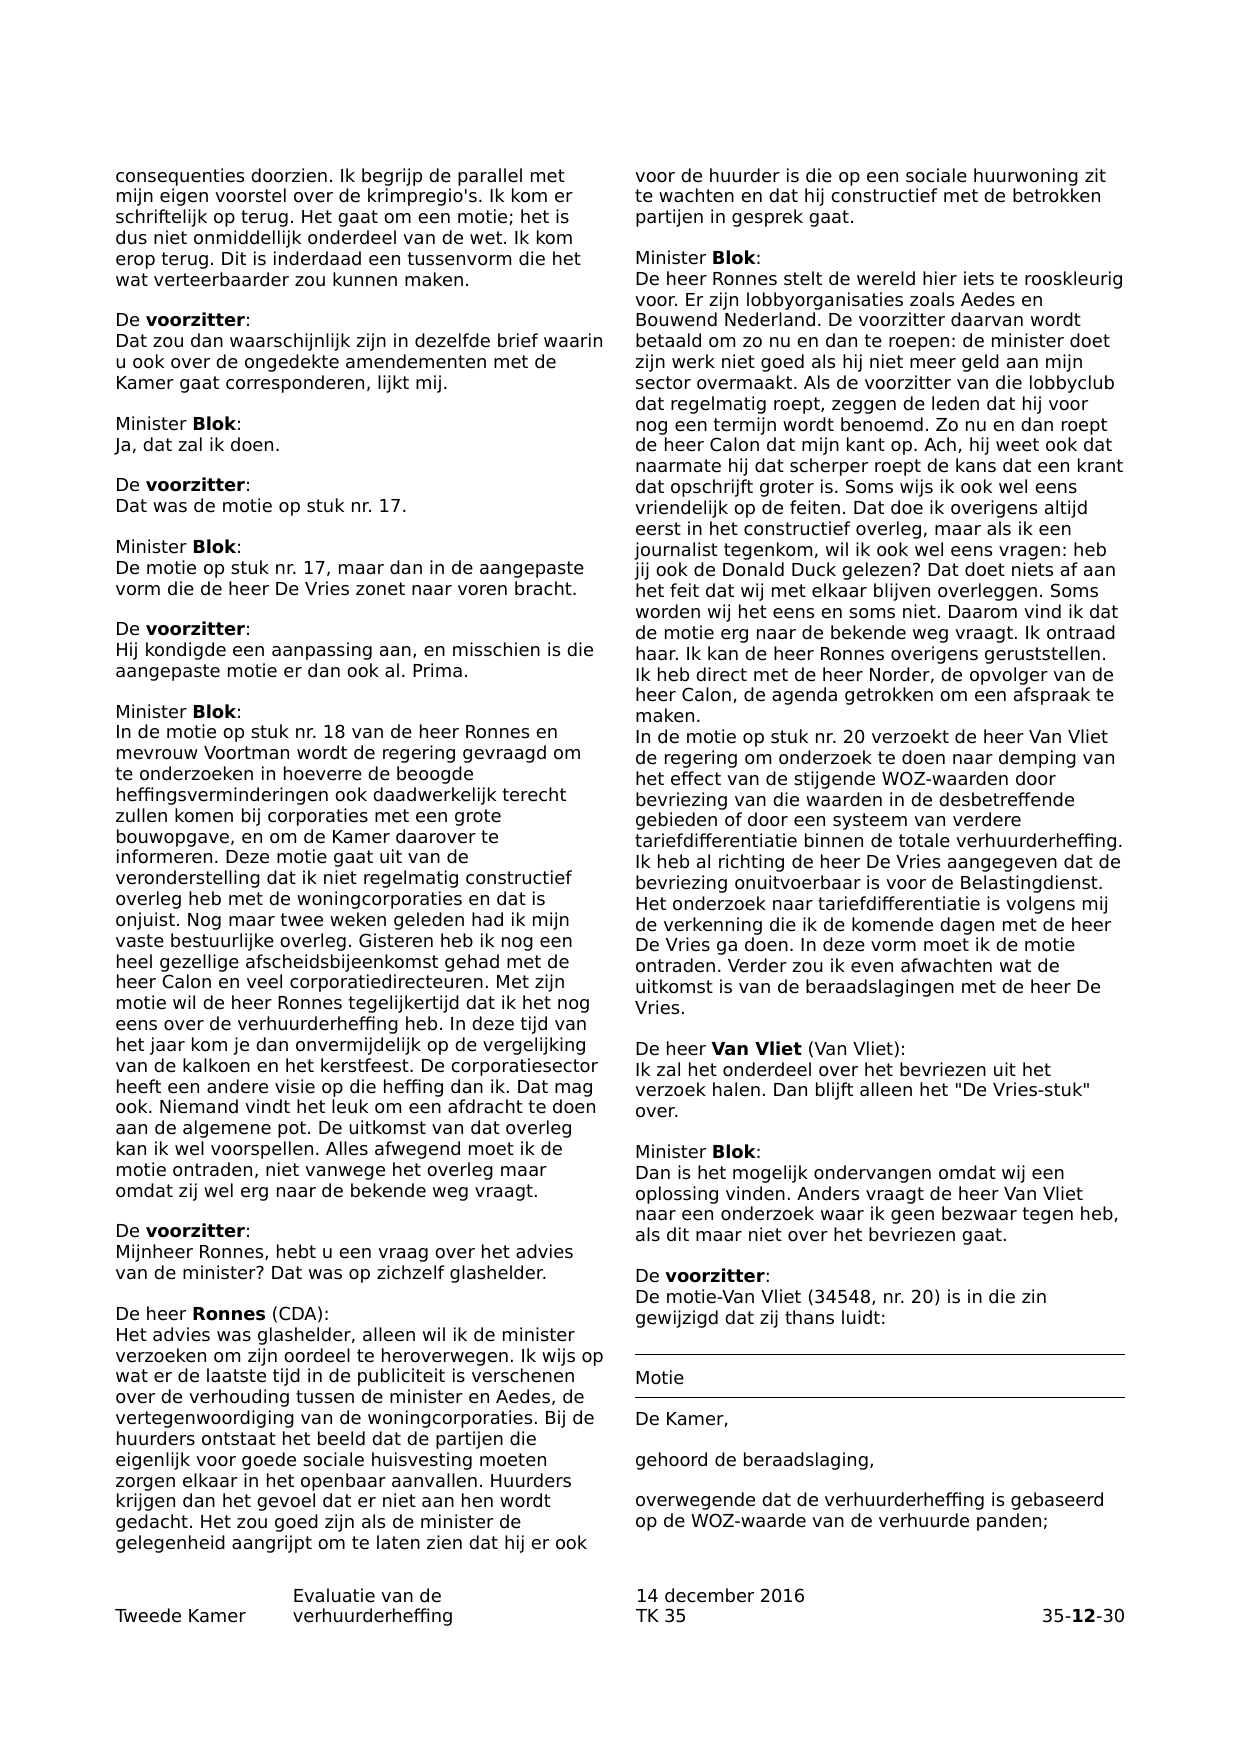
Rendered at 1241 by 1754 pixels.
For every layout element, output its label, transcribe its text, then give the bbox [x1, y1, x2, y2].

text Minister Blok: [115, 413, 605, 434]
text De motie-Van Vliet (34548, nr. 20) is in die zin gewijzigd dat zij thans luidt: [635, 1287, 1125, 1328]
text overwegende dat de verhuurderheffing is gebaseerd op de WOZ-waarde van de verhuurde panden; [635, 1490, 1125, 1532]
text Dat zou dan waarschijnlijk zijn in dezelfde brief waarin u ook over de ongedekte amendementen met de Kamer gaat corresponderen, lijkt mij. [115, 331, 605, 393]
text De heer Van Vliet (Van Vliet): [635, 1038, 1125, 1059]
text Ik zal het onderdeel over het bevriezen uit het verzoek halen. Dan blijft alleen het "De Vries-stuk" over. [635, 1059, 1125, 1122]
text De voorzitter: [115, 310, 605, 331]
text Minister Blok: [115, 537, 605, 557]
text Ja, dat zal ik doen. [115, 434, 605, 455]
text Motie [635, 1368, 1125, 1389]
text De voorzitter: [115, 1221, 605, 1242]
text Dan is het mogelijk ondervangen omdat wij een oplossing vinden. Anders vraagt de heer Van Vliet naar een onderzoek waar ik geen bezwaar tegen heb, als dit maar niet over het bevriezen gaat. [635, 1162, 1125, 1246]
text Het advies was glashelder, alleen wil ik de minister verzoeken om zijn oordeel te heroverwegen. Ik wijs op wat er de laatste tijd in de publiciteit is verschenen over de verhouding tussen de minister en Aedes, de vertegenwoordiging van de woningcorporaties. Bij de huurders ontstaat het beeld dat de partijen die eigenlijk voor goede sociale huisvesting moeten zorgen elkaar in het openbaar aanvallen. Huurders krijgen dan het gevoel dat er niet aan hen wordt gedacht. Het zou goed zijn als de minister de gelegenheid aangrijpt om te laten zien dat hij er ook [115, 1324, 605, 1554]
text De motie op stuk nr. 17, maar dan in de aangepaste vorm die de heer De Vries zonet naar voren bracht. [115, 557, 605, 599]
text De Kamer, [635, 1409, 1125, 1429]
text In de motie op stuk nr. 18 van de heer Ronnes en mevrouw Voortman wordt de regering gevraagd om te onderzoeken in hoeverre de beoogde heffingsverminderingen ook daadwerkelijk terecht zullen komen bij corporaties met een grote bouwopgave, en om de Kamer daarover te informeren. Deze motie gaat uit van de veronderstelling dat ik niet regelmatig constructief overleg heb met de woningcorporaties en dat is onjuist. Nog maar twee weken geleden had ik mijn vaste bestuurlijke overleg. Gisteren heb ik nog een heel gezellige afscheidsbijeenkomst gehad met de heer Calon en veel corporatiedirecteuren. Met zijn motie wil de heer Ronnes tegelijkertijd dat ik het nog eens over de verhuurderheffing heb. In deze tijd van het jaar kom je dan onvermijdelijk op de vergelijking van de kalkoen en het kerstfeest. De corporatiesector heeft een andere visie op die heffing dan ik. Dat mag ook. Niemand vindt het leuk om een afdracht te doen aan de algemene pot. De uitkomst van dat overleg kan ik wel voorspellen. Alles afwegend moet ik de motie ontraden, niet vanwege het overleg maar omdat zij wel erg naar de bekende weg vraagt. [115, 722, 605, 1201]
text Mijnheer Ronnes, hebt u een vraag over het advies van de minister? Dat was op zichzelf glashelder. [115, 1242, 605, 1284]
text consequenties doorzien. Ik begrijp de parallel met mijn eigen voorstel over de krimpregio's. Ik kom er schriftelijk op terug. Het gaat om een motie; het is dus niet onmiddellijk onderdeel van de wet. Ik kom erop terug. Dit is inderdaad een tussenvorm die het wat verteerbaarder zou kunnen maken. [115, 165, 605, 290]
text voor de huurder is die op een sociale huurwoning zit te wachten en dat hij constructief met de betrokken partijen in gesprek gaat. [635, 165, 1125, 228]
text De voorzitter: [115, 475, 605, 496]
text Hij kondigde een aanpassing aan, en misschien is die aangepaste motie er dan ook al. Prima. [115, 640, 605, 681]
text gehoord de beraadslaging, [635, 1449, 1125, 1470]
text De voorzitter: [635, 1266, 1125, 1287]
text Minister Blok: [635, 1142, 1125, 1162]
text Dat was de motie op stuk nr. 17. [115, 496, 605, 517]
text De heer Ronnes stelt de wereld hier iets te rooskleurig voor. Er zijn lobbyorganisaties zoals Aedes en Bouwend Nederland. De voorzitter daarvan wordt betaald om zo nu en dan te roepen: de minister doet zijn werk niet goed als hij niet meer geld aan mijn sector overmaakt. Als de voorzitter van die lobbyclub dat regelmatig roept, zeggen de leden dat hij voor nog een termijn wordt benoemd. Zo nu en dan roept de heer Calon dat mijn kant op. Ach, hij weet ook dat naarmate hij dat scherper roept de kans dat een krant dat opschrijft groter is. Soms wijs ik ook wel eens vriendelijk op de feiten. Dat doe ik overigens altijd eerst in het constructief overleg, maar als ik een journalist tegenkom, wil ik ook wel eens vragen: heb jij ook de Donald Duck gelezen? Dat doet niets af aan het feit dat wij met elkaar blijven overleggen. Soms worden wij het eens en soms niet. Daarom vind ik dat de motie erg naar de bekende weg vraagt. Ik ontraad haar. Ik kan de heer Ronnes overigens geruststellen. Ik heb direct met de heer Norder, de opvolger van de heer Calon, de agenda getrokken om een afspraak te maken. [635, 268, 1125, 727]
text De voorzitter: [115, 619, 605, 640]
text Minister Blok: [635, 248, 1125, 268]
text In de motie op stuk nr. 20 verzoekt de heer Van Vliet de regering om onderzoek te doen naar demping van het effect van de stijgende WOZ-waarden door bevriezing van die waarden in de desbetreffende gebieden of door een systeem van verdere tariefdifferentiatie binnen de totale verhuurderheffing. Ik heb al richting de heer De Vries aangegeven dat de bevriezing onuitvoerbaar is voor de Belastingdienst. Het onderzoek naar tariefdifferentiatie is volgens mij de verkenning die ik de komende dagen met de heer De Vries ga doen. In deze vorm moet ik de motie ontraden. Verder zou ik even afwachten wat de uitkomst is van de beraadslagingen met de heer De Vries. [635, 727, 1125, 1018]
text De heer Ronnes (CDA): [115, 1304, 605, 1324]
text Minister Blok: [115, 701, 605, 722]
